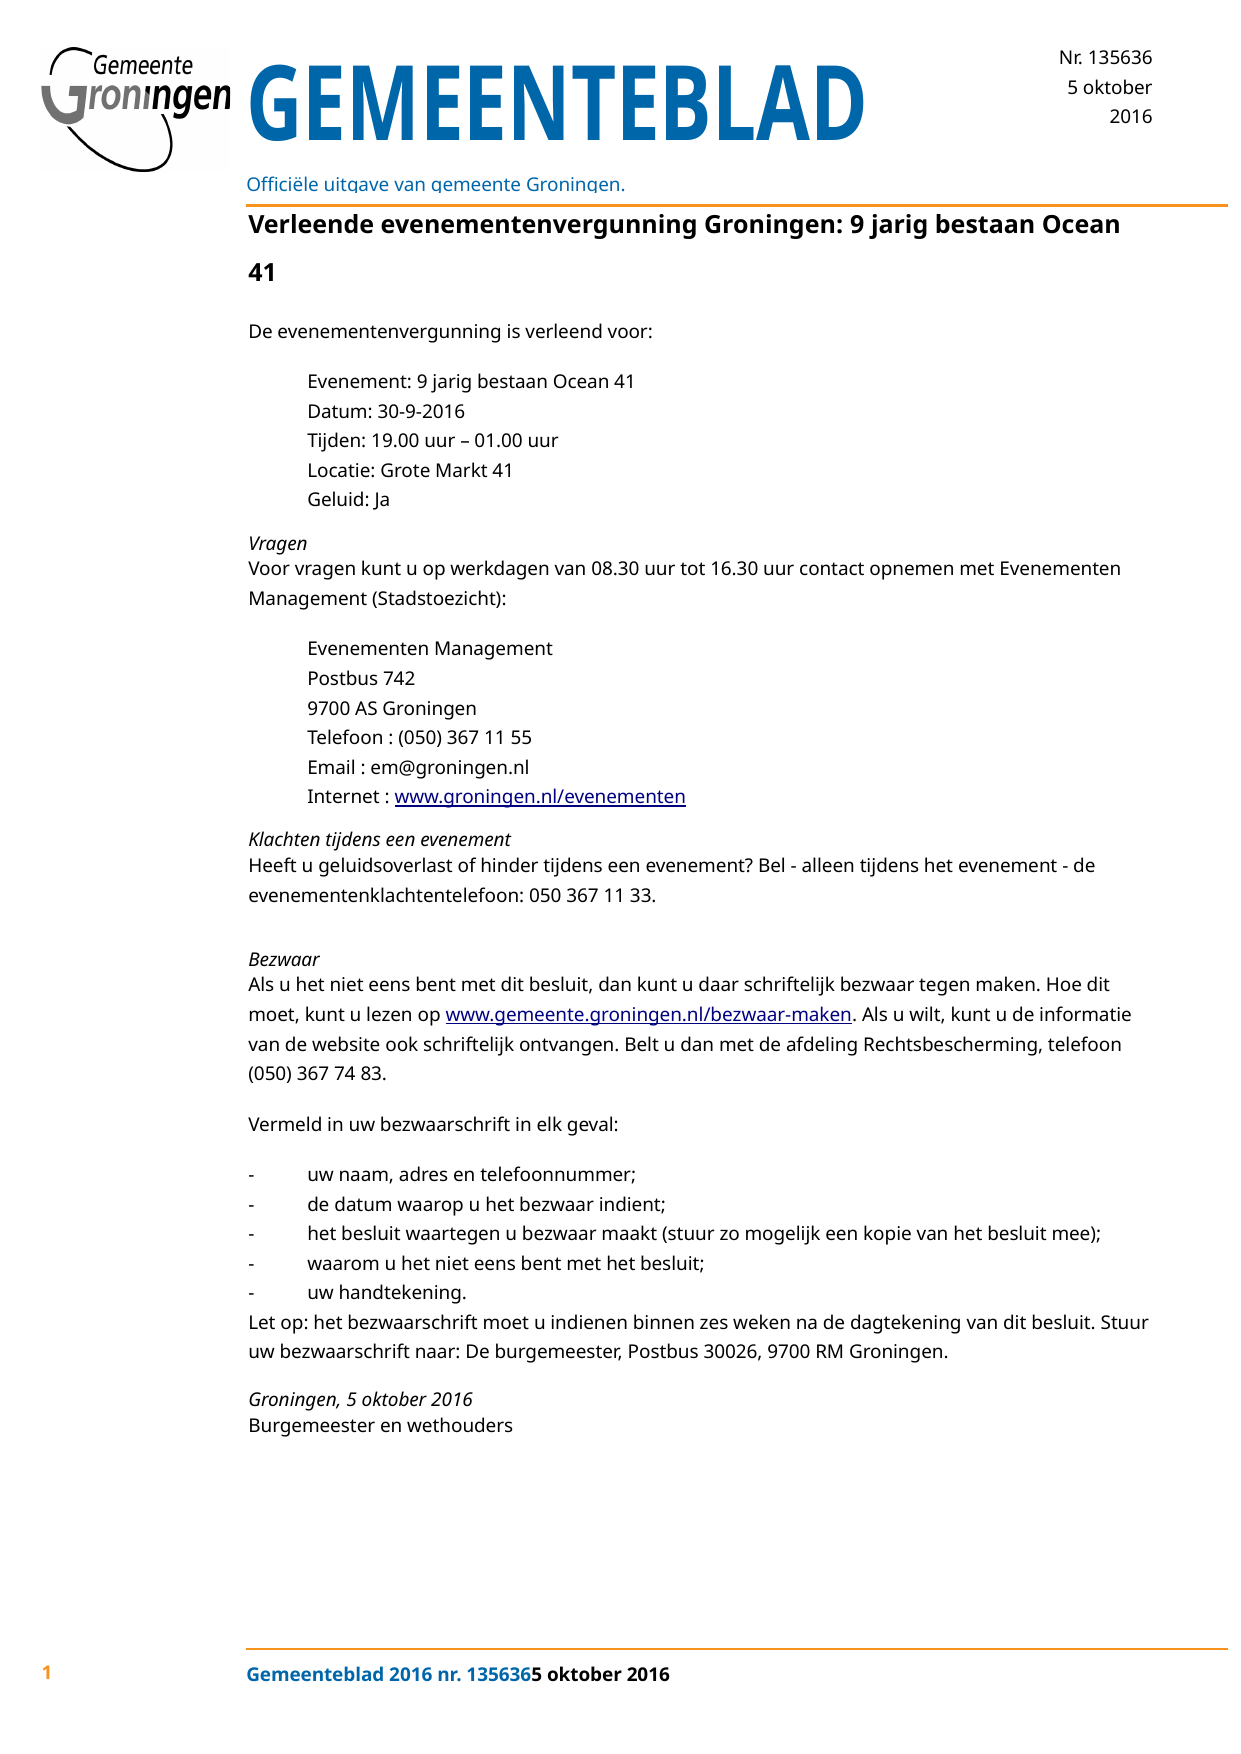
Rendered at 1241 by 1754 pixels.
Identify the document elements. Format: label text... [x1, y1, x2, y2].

list uw handtekening. [248, 1279, 1152, 1305]
list Evenementen Management [248, 636, 1152, 661]
text Burgemeester en wethouders [248, 1412, 1152, 1438]
text Vragen [248, 530, 1152, 556]
list Tijden: 19.00 uur – 01.00 uur [248, 427, 1152, 453]
text Voor vragen kunt u op werkdagen van 08.30 uur tot 16.30 uur contact opnemen met Evenementen Management (Stadstoezicht): [248, 556, 1152, 611]
list Postbus 742 [248, 665, 1152, 691]
text Groningen, 5 oktober 2016 [248, 1386, 1152, 1412]
text Als u het niet eens bent met dit besluit, dan kunt u daar schriftelijk bezwaar tegen maken. Hoe dit moet, kunt u lezen op www.gemeente.groningen.nl/bezwaar-maken. Als u wilt, kunt u de informatie van de website ook schriftelijk ontvangen. Belt u dan met de afdeling Rechtsbescherming, telefoon (050) 367 74 83. [248, 972, 1152, 1086]
list het besluit waartegen u bezwaar maakt (stuur zo mogelijk een kopie van het besluit mee); [248, 1220, 1152, 1246]
text Verleende evenementenvergunning Groningen: 9 jarig bestaan Ocean 41 [248, 207, 1152, 288]
list 9700 AS Groningen [248, 695, 1152, 720]
text Heeft u geluidsoverlast of hinder tijdens een evenement? Bel - alleen tijdens het evenement - de evenementenklachtentelefoon: 050 367 11 33. [248, 852, 1152, 908]
list Datum: 30-9-2016 [248, 398, 1152, 424]
list Locatie: Grote Markt 41 [248, 457, 1152, 483]
list de datum waarop u het bezwaar indient; [248, 1191, 1152, 1216]
text Let op: het bezwaarschrift moet u indienen binnen zes weken na de dagtekening van dit besluit. Stuur uw bezwaarschrift naar: De burgemeester, Postbus 30026, 9700 RM Groningen. [248, 1309, 1152, 1364]
list Internet : www.groningen.nl/evenementen [248, 783, 1152, 809]
text Klachten tijdens een evenement [248, 827, 1152, 852]
text Vermeld in uw bezwaarschrift in elk geval: [248, 1111, 1152, 1136]
list uw naam, adres en telefoonnummer; [248, 1161, 1152, 1187]
list Geluid: Ja [248, 487, 1152, 512]
list Evenement: 9 jarig bestaan Ocean 41 [248, 368, 1152, 394]
text De evenementenvergunning is verleend voor: [248, 318, 1152, 344]
list Telefoon : (050) 367 11 55 [248, 724, 1152, 750]
list waarom u het niet eens bent met het besluit; [248, 1250, 1152, 1276]
text Bezwaar [248, 946, 1152, 972]
list Email : em@groningen.nl [248, 754, 1152, 779]
picture [41, 47, 231, 172]
